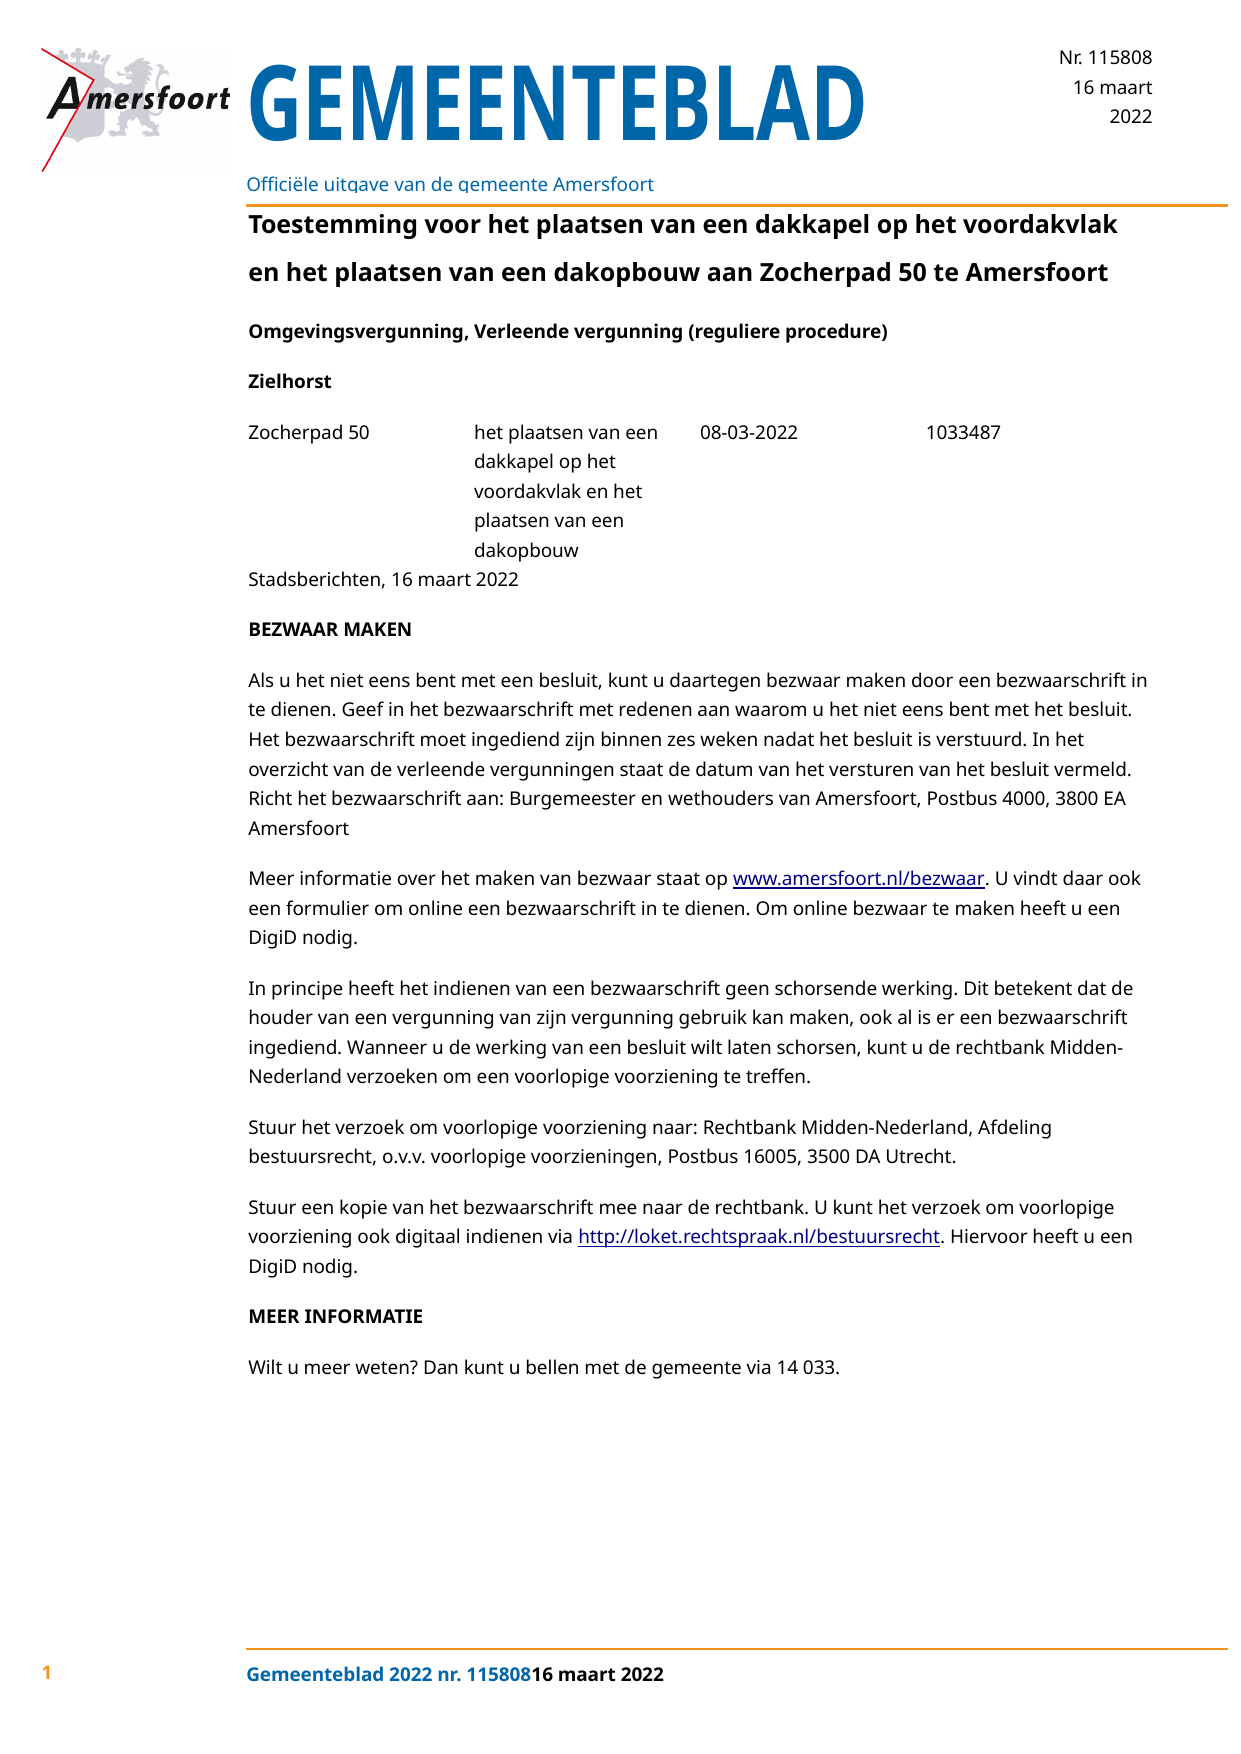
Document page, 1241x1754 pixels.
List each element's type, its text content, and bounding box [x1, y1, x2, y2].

table_header Zocherpad 50 [248, 419, 474, 563]
text Toestemming voor het plaatsen van een dakkapel op het voordakvlak en het plaatsen van een dakopbouw aan Zocherpad 50 te Amersfoort [248, 207, 1152, 288]
table_header 08-03-2022 [700, 419, 926, 563]
text Stuur het verzoek om voorlopige voorziening naar: Rechtbank Midden-Nederland, Afdeling bestuursrecht, o.v.v. voorlopige voorzieningen, Postbus 16005, 3500 DA Utrecht. [248, 1114, 1152, 1169]
table_header het plaatsen van een dakkapel op het voordakvlak en het plaatsen van een dakopbouw [474, 419, 700, 563]
text In principe heeft het indienen van een bezwaarschrift geen schorsende werking. Dit betekent dat de houder van een vergunning van zijn vergunning gebruik kan maken, ook al is er een bezwaarschrift ingediend. Wanneer u de werking van een besluit wilt laten schorsen, kunt u de rechtbank Midden-Nederland verzoeken om een voorlopige voorziening te treffen. [248, 975, 1152, 1089]
text Omgevingsvergunning, Verleende vergunning (reguliere procedure) [248, 318, 1152, 344]
table_header 1033487 [926, 419, 1152, 563]
text Als u het niet eens bent met een besluit, kunt u daartegen bezwaar maken door een bezwaarschrift in te dienen. Geef in het bezwaarschrift met redenen aan waarom u het niet eens bent met het besluit. Het bezwaarschrift moet ingediend zijn binnen zes weken nadat het besluit is verstuurd. In het overzicht van de verleende vergunningen staat de datum van het versturen van het besluit vermeld. Richt het bezwaarschrift aan: Burgemeester en wethouders van Amersfoort, Postbus 4000, 3800 EA Amersfoort [248, 667, 1152, 841]
text Zielhorst [248, 368, 1152, 394]
text BEZWAAR MAKEN [248, 617, 1152, 642]
picture [41, 47, 231, 172]
text Meer informatie over het maken van bezwaar staat op www.amersfoort.nl/bezwaar. U vindt daar ook een formulier om online een bezwaarschrift in te dienen. Om online bezwaar te maken heeft u een DigiD nodig. [248, 865, 1152, 950]
text Stuur een kopie van het bezwaarschrift mee naar de rechtbank. U kunt het verzoek om voorlopige voorziening ook digitaal indienen via http://loket.rechtspraak.nl/bestuursrecht. Hiervoor heeft u een DigiD nodig. [248, 1194, 1152, 1279]
text Stadsberichten, 16 maart 2022 [248, 566, 1152, 592]
text Wilt u meer weten? Dan kunt u bellen met de gemeente via 14 033. [248, 1354, 1152, 1380]
text MEER INFORMATIE [248, 1304, 1152, 1329]
